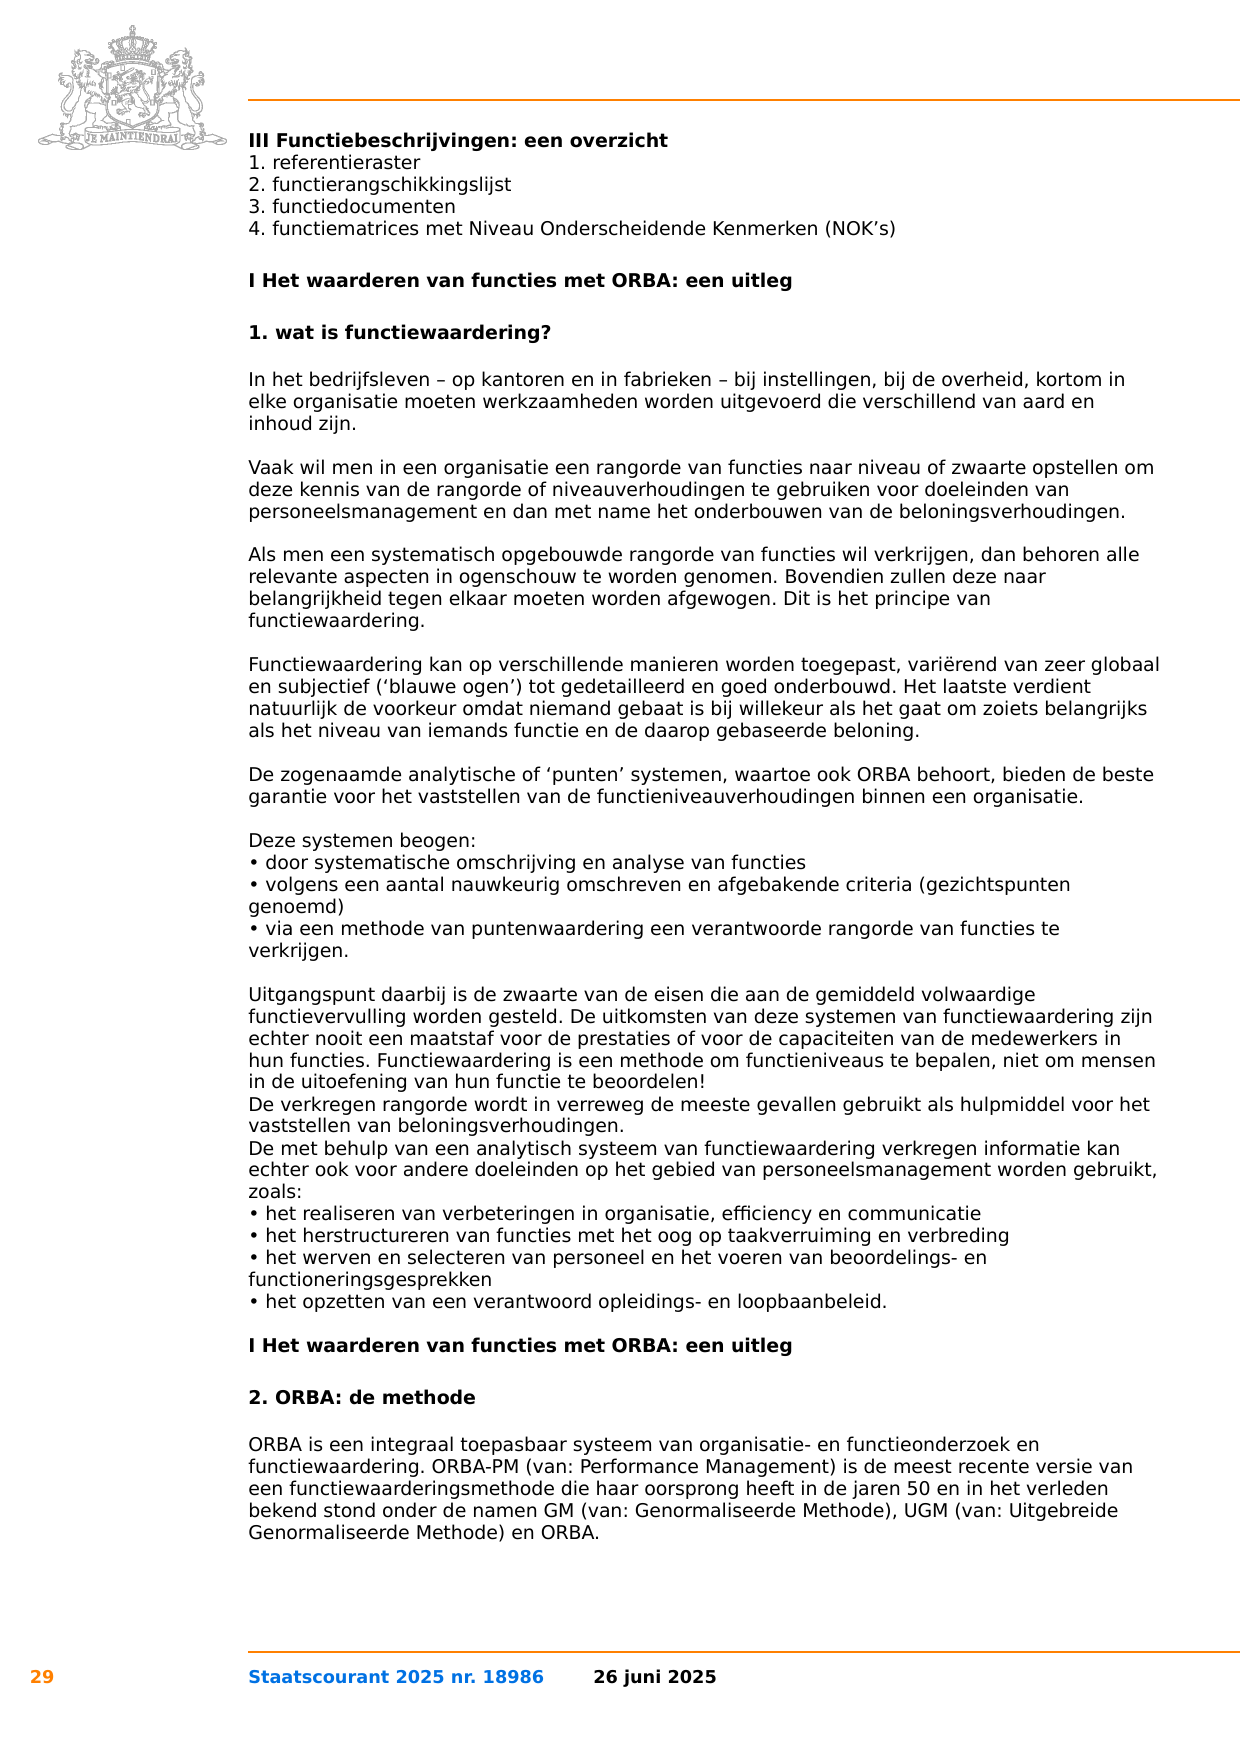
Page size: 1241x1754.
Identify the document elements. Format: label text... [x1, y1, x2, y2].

text • door systematische omschrijving en analyse van functies [248, 852, 1163, 874]
text ORBA is een integraal toepasbaar systeem van organisatie- en functieonderzoek en functiewaardering. ORBA-PM (van: Performance Management) is de meest recente versie van een functiewaarderingsmethode die haar oorsprong heeft in de jaren 50 en in het verleden bekend stond onder de namen GM (van: Genormaliseerde Methode), UGM (van: Uitgebreide Genormaliseerde Methode) en ORBA. [248, 1434, 1163, 1544]
text • het opzetten van een verantwoord opleidings- en loopbaanbeleid. [248, 1291, 1163, 1313]
subtitle 2. ORBA: de methode [248, 1387, 1163, 1409]
text 3. functiedocumenten [248, 196, 1163, 218]
text Uitgangspunt daarbij is de zwaarte van de eisen die aan de gemiddeld volwaardige functievervulling worden gesteld. De uitkomsten van deze systemen van functiewaardering zijn echter nooit een maatstaf voor de prestaties of voor de capaciteiten van de medewerkers in hun functies. Functiewaardering is een methode om functieniveaus te bepalen, niet om mensen in de uitoefening van hun functie te beoordelen! [248, 983, 1163, 1093]
subtitle 1. wat is functiewaardering? [248, 322, 1163, 344]
text De zogenaamde analytische of ‘punten’ systemen, waartoe ook ORBA behoort, bieden de beste garantie voor het vaststellen van de functieniveauverhoudingen binnen een organisatie. [248, 764, 1163, 808]
text Vaak wil men in een organisatie een rangorde van functies naar niveau of zwaarte opstellen om deze kennis van de rangorde of niveauverhoudingen te gebruiken voor doeleinden van personeelsmanagement en dan met name het onderbouwen van de beloningsverhoudingen. [248, 457, 1163, 522]
text 4. functiematrices met Niveau Onderscheidende Kenmerken (NOK’s) [248, 218, 1163, 240]
subtitle I Het waarderen van functies met ORBA: een uitleg [248, 270, 1163, 292]
text • het herstructureren van functies met het oog op taakverruiming en verbreding [248, 1225, 1163, 1247]
text 2. functierangschikkingslijst [248, 174, 1163, 196]
picture [38, 25, 227, 150]
text • het werven en selecteren van personeel en het voeren van beoordelings- en functioneringsgesprekken [248, 1247, 1163, 1291]
text 1. referentieraster [248, 152, 1163, 174]
text • het realiseren van verbeteringen in organisatie, efficiency en communicatie [248, 1203, 1163, 1225]
text Functiewaardering kan op verschillende manieren worden toegepast, variërend van zeer globaal en subjectief (‘blauwe ogen’) tot gedetailleerd en goed onderbouwd. Het laatste verdient natuurlijk de voorkeur omdat niemand gebaat is bij willekeur als het gaat om zoiets belangrijks als het niveau van iemands functie en de daarop gebaseerde beloning. [248, 654, 1163, 742]
text I Het waarderen van functies met ORBA: een uitleg [248, 1335, 1163, 1357]
text In het bedrijfsleven – op kantoren en in fabrieken – bij instellingen, bij de overheid, kortom in elke organisatie moeten werkzaamheden worden uitgevoerd die verschillend van aard en inhoud zijn. [248, 369, 1163, 435]
text III Functiebeschrijvingen: een overzicht [248, 130, 1163, 152]
text Als men een systematisch opgebouwde rangorde van functies wil verkrijgen, dan behoren alle relevante aspecten in ogenschouw te worden genomen. Bovendien zullen deze naar belangrijkheid tegen elkaar moeten worden afgewogen. Dit is het principe van functiewaardering. [248, 544, 1163, 632]
text De verkregen rangorde wordt in verreweg de meeste gevallen gebruikt als hulpmiddel voor het vaststellen van beloningsverhoudingen. [248, 1093, 1163, 1137]
text • via een methode van puntenwaardering een verantwoorde rangorde van functies te verkrijgen. [248, 918, 1163, 962]
text Deze systemen beogen: [248, 830, 1163, 852]
text De met behulp van een analytisch systeem van functiewaardering verkregen informatie kan echter ook voor andere doeleinden op het gebied van personeelsmanagement worden gebruikt, zoals: [248, 1137, 1163, 1203]
text • volgens een aantal nauwkeurig omschreven en afgebakende criteria (gezichtspunten genoemd) [248, 874, 1163, 918]
